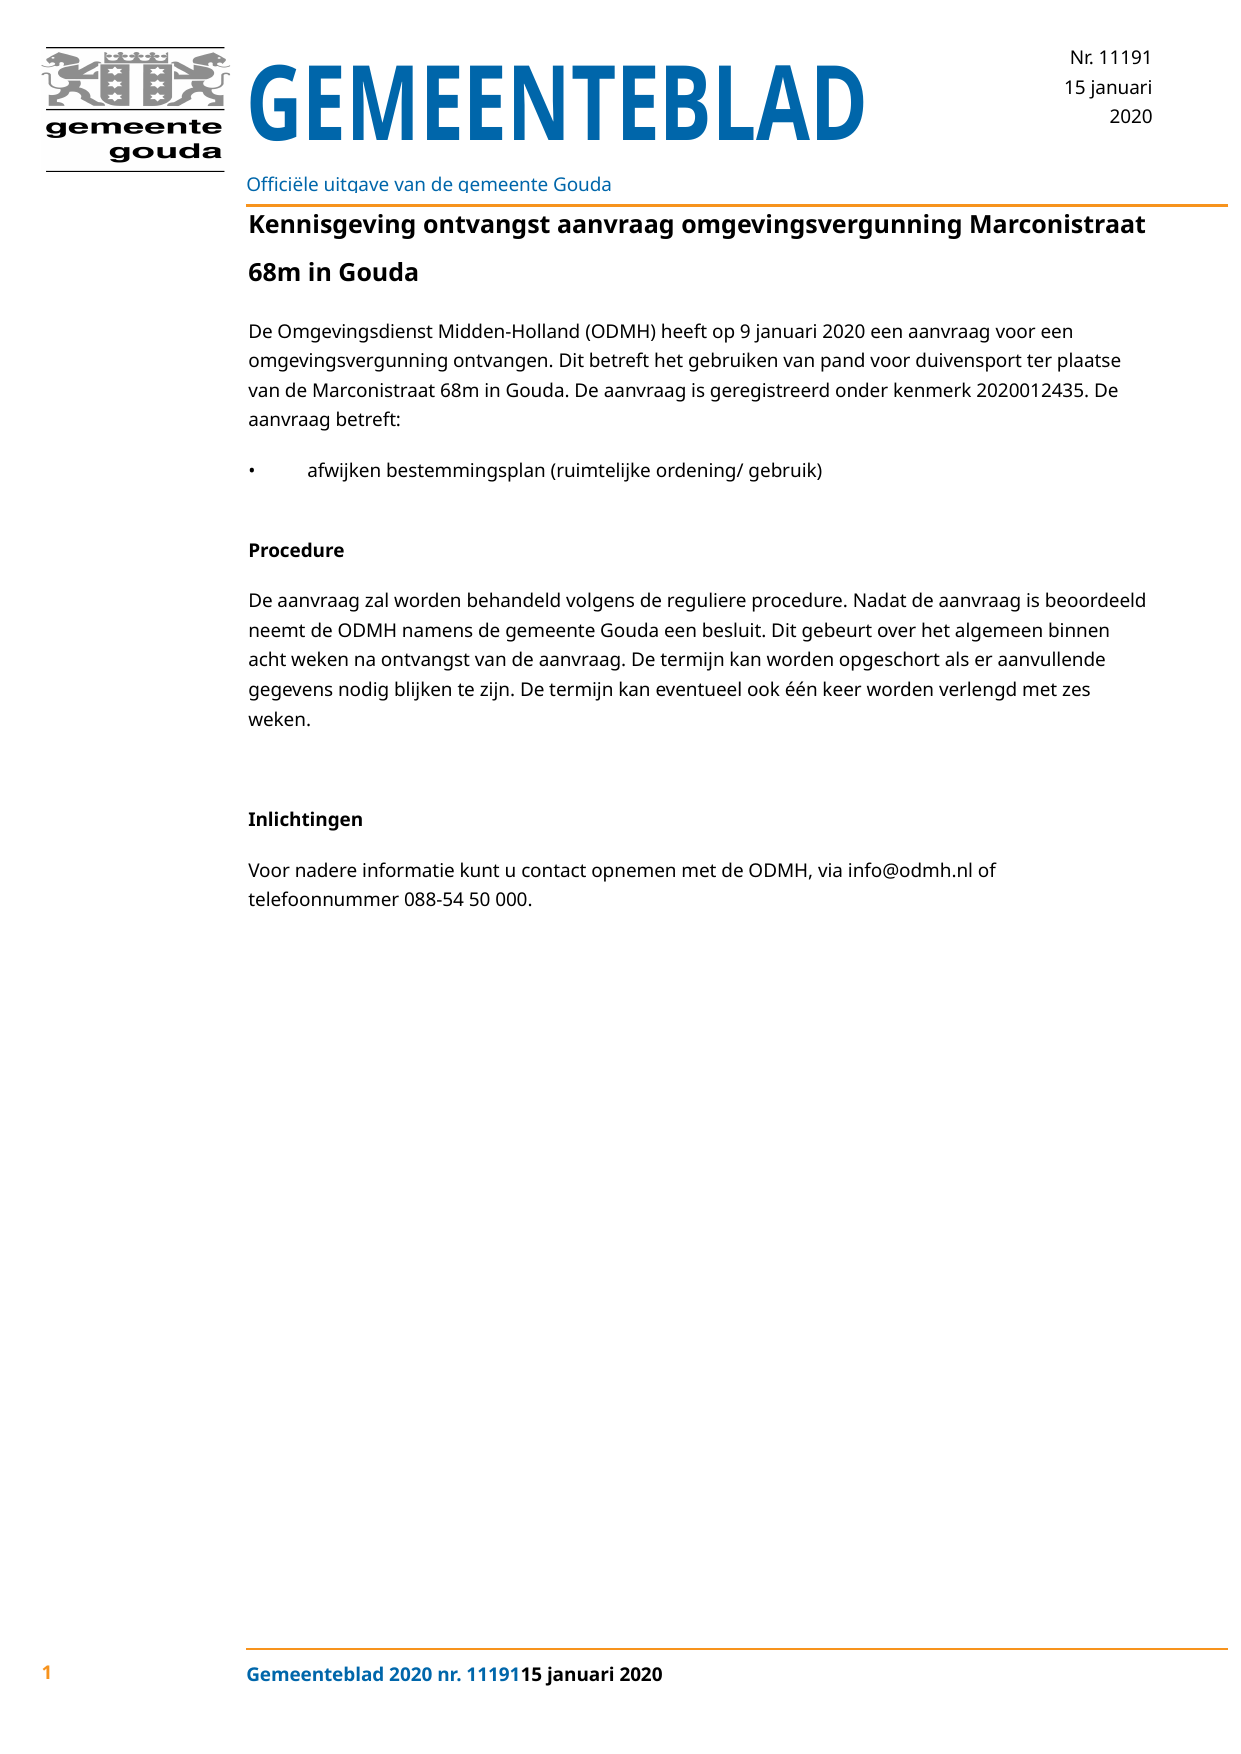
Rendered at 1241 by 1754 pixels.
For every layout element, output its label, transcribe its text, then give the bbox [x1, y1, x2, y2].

text De Omgevingsdienst Midden-Holland (ODMH) heeft op 9 januari 2020 een aanvraag voor een omgevingsvergunning ontvangen. Dit betreft het gebruiken van pand voor duivensport ter plaatse van de Marconistraat 68m in Gouda. De aanvraag is geregistreerd onder kenmerk 2020012435. De aanvraag betreft: [248, 318, 1152, 432]
list afwijken bestemmingsplan (ruimtelijke ordening/ gebruik) [248, 457, 1152, 483]
text Procedure [248, 537, 1152, 563]
text Voor nadere informatie kunt u contact opnemen met de ODMH, via info@odmh.nl of telefoonnummer 088-54 50 000. [248, 857, 1152, 912]
text Kennisgeving ontvangst aanvraag omgevingsvergunning Marconistraat 68m in Gouda [248, 207, 1152, 288]
text Inlichtingen [248, 807, 1152, 832]
text De aanvraag zal worden behandeld volgens de reguliere procedure. Nadat de aanvraag is beoordeeld neemt de ODMH namens de gemeente Gouda een besluit. Dit gebeurt over het algemeen binnen acht weken na ontvangst van de aanvraag. De termijn kan worden opgeschort als er aanvullende gegevens nodig blijken te zijn. De termijn kan eventueel ook één keer worden verlengd met zes weken. [248, 587, 1152, 732]
picture [41, 47, 231, 172]
